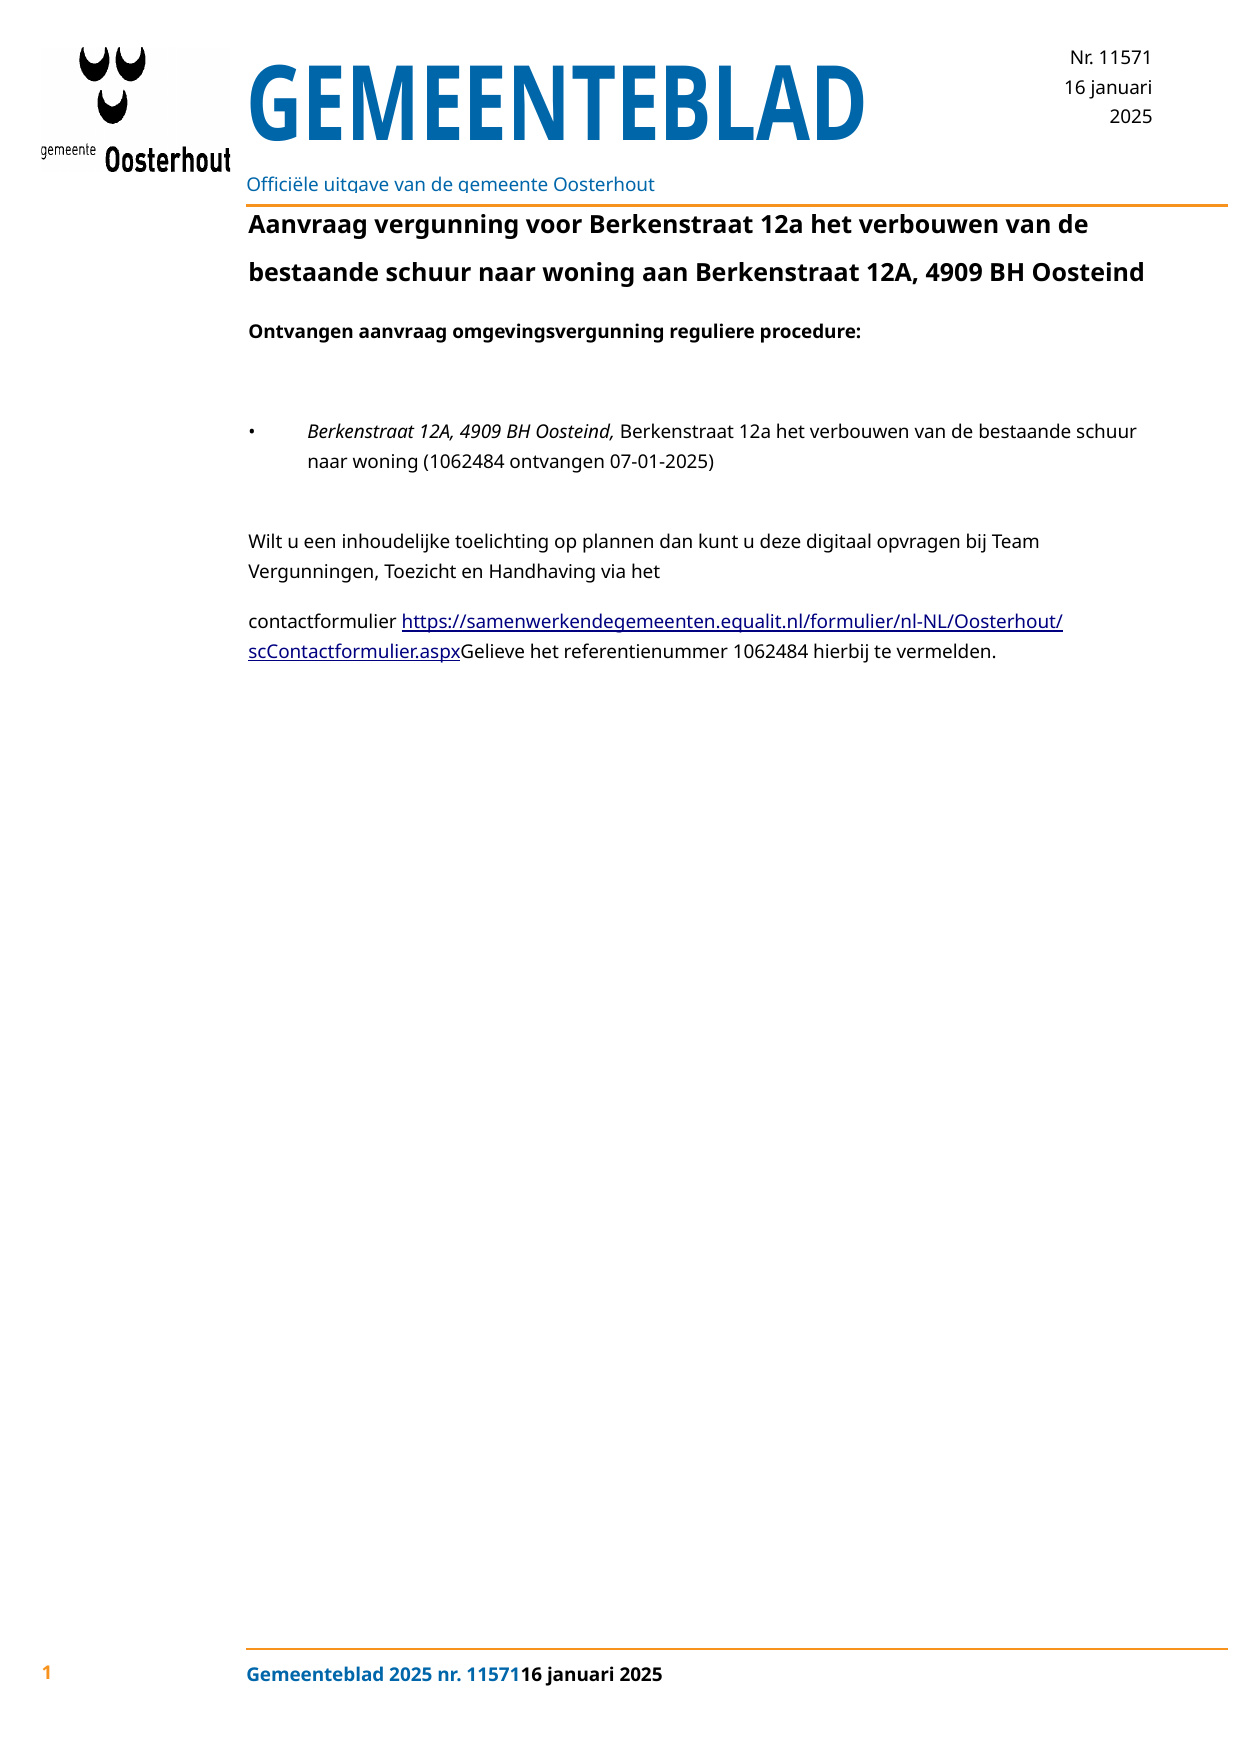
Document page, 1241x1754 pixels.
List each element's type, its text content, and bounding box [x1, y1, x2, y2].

text Ontvangen aanvraag omgevingsvergunning reguliere procedure: [248, 318, 1152, 344]
text Aanvraag vergunning voor Berkenstraat 12a het verbouwen van de bestaande schuur naar woning aan Berkenstraat 12A, 4909 BH Oosteind [248, 207, 1152, 288]
picture [41, 47, 231, 172]
text Wilt u een inhoudelijke toelichting op plannen dan kunt u deze digitaal opvragen bij Team Vergunningen, Toezicht en Handhaving via het [248, 528, 1152, 584]
text contactformulier https://samenwerkendegemeenten.equalit.nl/formulier/nl-NL/Oosterhout/scContactformulier.aspxGelieve het referentienummer 1062484 hierbij te vermelden. [248, 608, 1152, 664]
list Berkenstraat 12A, 4909 BH Oosteind, Berkenstraat 12a het verbouwen van de bestaande schuur naar woning (1062484 ontvangen 07-01-2025) [248, 419, 1152, 474]
